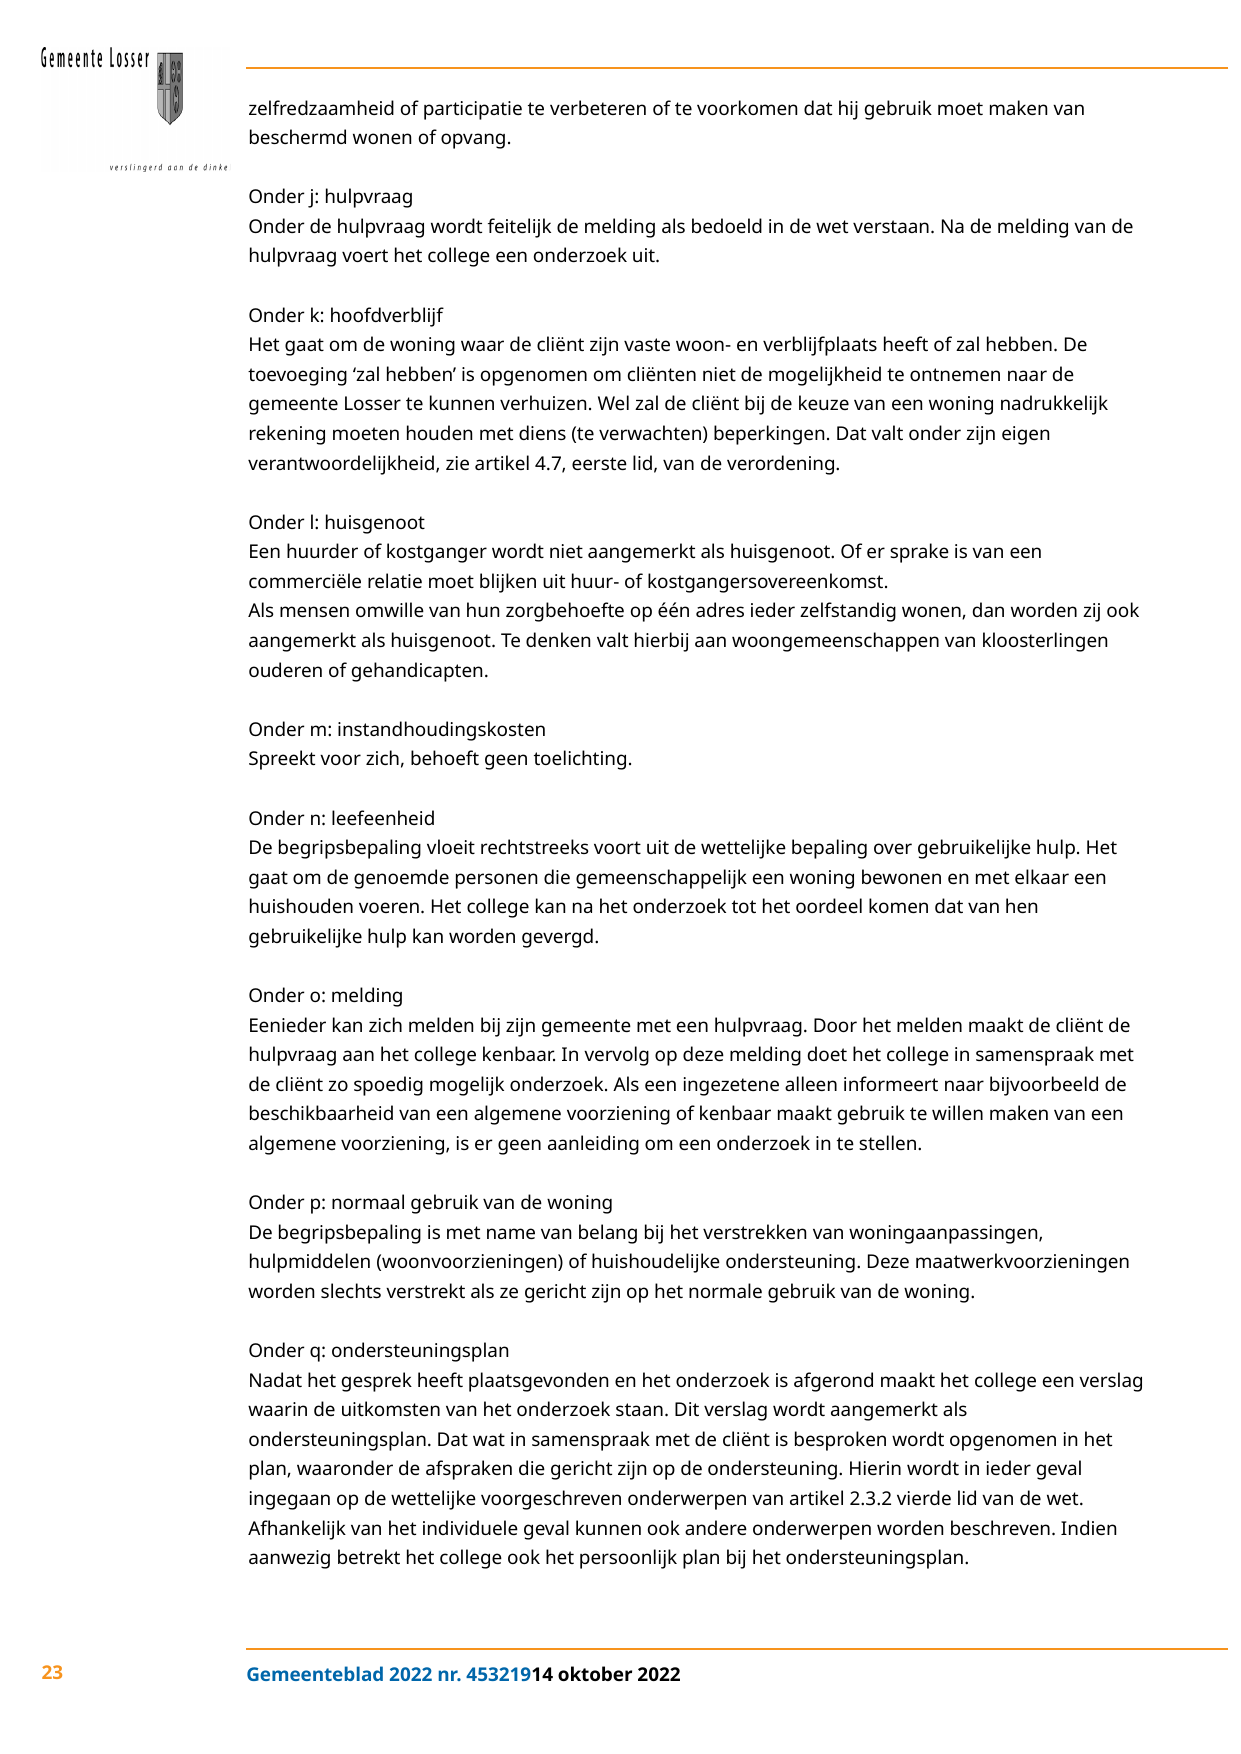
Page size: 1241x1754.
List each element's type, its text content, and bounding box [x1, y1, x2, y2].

text Onder k: hoofdverblijf [248, 302, 1152, 328]
text Het gaat om de woning waar de cliënt zijn vaste woon- en verblijfplaats heeft of zal hebben. De toevoeging ‘zal hebben’ is opgenomen om cliënten niet de mogelijkheid te ontnemen naar de gemeente Losser te kunnen verhuizen. Wel zal de cliënt bij de keuze van een woning nadrukkelijk rekening moeten houden met diens (te verwachten) beperkingen. Dat valt onder zijn eigen verantwoordelijkheid, zie artikel 4.7, eerste lid, van de verordening. [248, 331, 1152, 476]
text Onder de hulpvraag wordt feitelijk de melding als bedoeld in de wet verstaan. Na de melding van de hulpvraag voert het college een onderzoek uit. [248, 213, 1152, 268]
text zelfredzaamheid of participatie te verbeteren of te voorkomen dat hij gebruik moet maken van beschermd wonen of opvang. [248, 95, 1152, 150]
text De begripsbepaling vloeit rechtstreeks voort uit de wettelijke bepaling over gebruikelijke hulp. Het gaat om de genoemde personen die gemeenschappelijk een woning bewonen en met elkaar een huishouden voeren. Het college kan na het onderzoek tot het oordeel komen dat van hen gebruikelijke hulp kan worden gevergd. [248, 834, 1152, 949]
text De begripsbepaling is met name van belang bij het verstrekken van woningaanpassingen, hulpmiddelen (woonvoorzieningen) of huishoudelijke ondersteuning. Deze maatwerkvoorzieningen worden slechts verstrekt als ze gericht zijn op het normale gebruik van de woning. [248, 1219, 1152, 1304]
text Onder o: melding [248, 982, 1152, 1008]
text Onder n: leefeenheid [248, 805, 1152, 831]
text Een huurder of kostganger wordt niet aangemerkt als huisgenoot. Of er sprake is van een commerciële relatie moet blijken uit huur- of kostgangersovereenkomst. [248, 538, 1152, 594]
text Eenieder kan zich melden bij zijn gemeente met een hulpvraag. Door het melden maakt de cliënt de hulpvraag aan het college kenbaar. In vervolg op deze melding doet het college in samenspraak met de cliënt zo spoedig mogelijk onderzoek. Als een ingezetene alleen informeert naar bijvoorbeeld de beschikbaarheid van een algemene voorziening of kenbaar maakt gebruik te willen maken van een algemene voorziening, is er geen aanleiding om een onderzoek in te stellen. [248, 1012, 1152, 1156]
picture [41, 47, 231, 172]
text Spreekt voor zich, behoeft geen toelichting. [248, 746, 1152, 771]
text Onder q: ondersteuningsplan [248, 1337, 1152, 1363]
text Onder j: hulpvraag [248, 183, 1152, 209]
text Als mensen omwille van hun zorgbehoefte op één adres ieder zelfstandig wonen, dan worden zij ook aangemerkt als huisgenoot. Te denken valt hierbij aan woongemeenschappen van kloosterlingen ouderen of gehandicapten. [248, 598, 1152, 683]
text Nadat het gesprek heeft plaatsgevonden en het onderzoek is afgerond maakt het college een verslag waarin de uitkomsten van het onderzoek staan. Dit verslag wordt aangemerkt als ondersteuningsplan. Dat wat in samenspraak met de cliënt is besproken wordt opgenomen in het plan, waaronder de afspraken die gericht zijn op de ondersteuning. Hierin wordt in ieder geval ingegaan op de wettelijke voorgeschreven onderwerpen van artikel 2.3.2 vierde lid van de wet. Afhankelijk van het individuele geval kunnen ook andere onderwerpen worden beschreven. Indien aanwezig betrekt het college ook het persoonlijk plan bij het ondersteuningsplan. [248, 1367, 1152, 1570]
text Onder p: normaal gebruik van de woning [248, 1189, 1152, 1215]
text Onder l: huisgenoot [248, 509, 1152, 535]
text Onder m: instandhoudingskosten [248, 716, 1152, 742]
